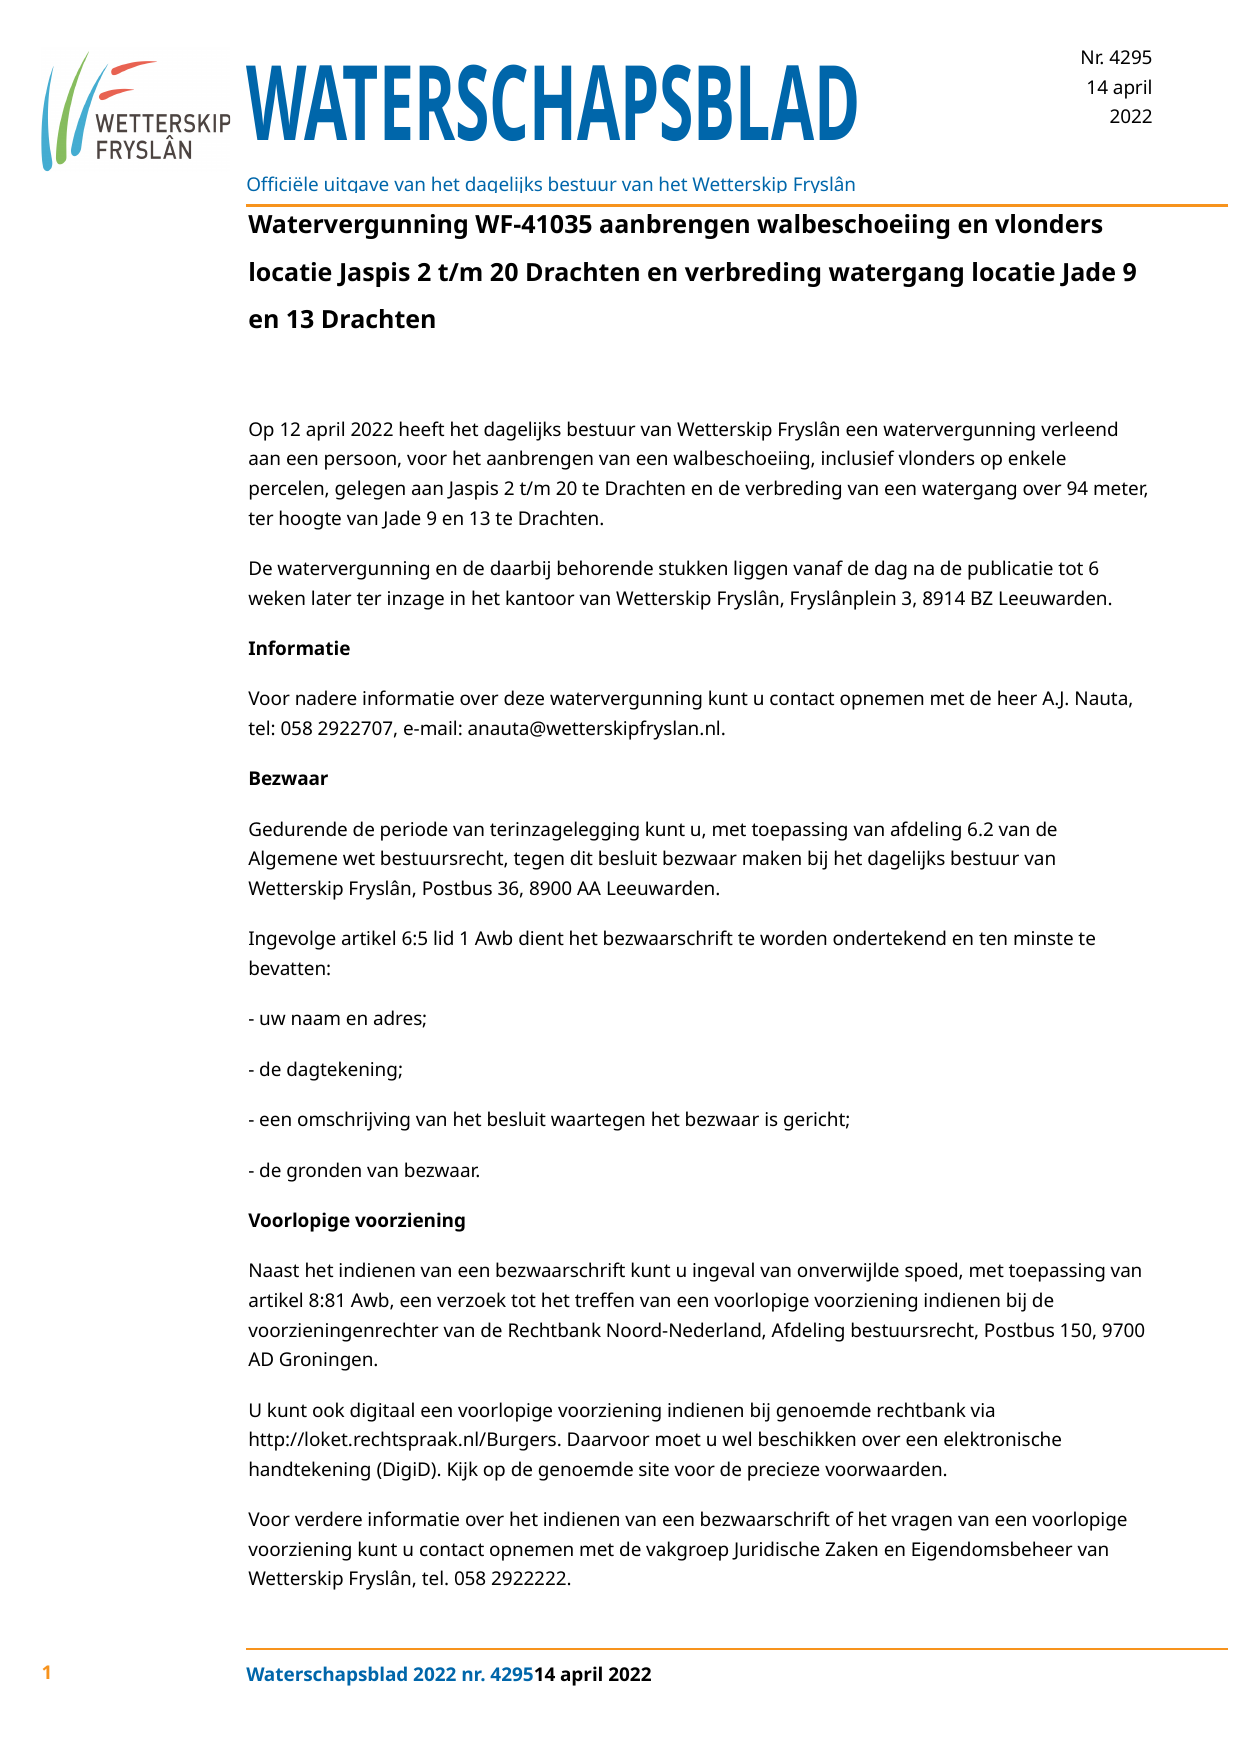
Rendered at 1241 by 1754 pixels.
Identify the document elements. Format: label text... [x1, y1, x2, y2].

text Voorlopige voorziening [248, 1207, 1152, 1233]
text Op 12 april 2022 heeft het dagelijks bestuur van Wetterskip Fryslân een watervergunning verleend aan een persoon, voor het aanbrengen van een walbeschoeiing, inclusief vlonders op enkele percelen, gelegen aan Jaspis 2 t/m 20 te Drachten en de verbreding van een watergang over 94 meter, ter hoogte van Jade 9 en 13 te Drachten. [248, 416, 1152, 530]
text Voor verdere informatie over het indienen van een bezwaarschrift of het vragen van een voorlopige voorziening kunt u contact opnemen met de vakgroep Juridische Zaken en Eigendomsbeheer van Wetterskip Fryslân, tel. 058 2922222. [248, 1506, 1152, 1591]
text - een omschrijving van het besluit waartegen het bezwaar is gericht; [248, 1106, 1152, 1132]
picture [41, 47, 231, 172]
text Watervergunning WF-41035 aanbrengen walbeschoeiing en vlonders locatie Jaspis 2 t/m 20 Drachten en verbreding watergang locatie Jade 9 en 13 Drachten [248, 207, 1152, 336]
text - uw naam en adres; [248, 1006, 1152, 1031]
text Voor nadere informatie over deze watervergunning kunt u contact opnemen met de heer A.J. Nauta, tel: 058 2922707, e-mail: anauta@wetterskipfryslan.nl. [248, 686, 1152, 741]
text Naast het indienen van een bezwaarschrift kunt u ingeval van onverwijlde spoed, met toepassing van artikel 8:81 Awb, een verzoek tot het treffen van een voorlopige voorziening indienen bij de voorzieningenrechter van de Rechtbank Noord-Nederland, Afdeling bestuursrecht, Postbus 150, 9700 AD Groningen. [248, 1258, 1152, 1372]
text U kunt ook digitaal een voorlopige voorziening indienen bij genoemde rechtbank via http://loket.rechtspraak.nl/Burgers. Daarvoor moet u wel beschikken over een elektronische handtekening (DigiD). Kijk op de genoemde site voor de precieze voorwaarden. [248, 1397, 1152, 1482]
text Informatie [248, 635, 1152, 661]
text Bezwaar [248, 766, 1152, 791]
text - de gronden van bezwaar. [248, 1157, 1152, 1182]
text - de dagtekening; [248, 1056, 1152, 1082]
text De watervergunning en de daarbij behorende stukken liggen vanaf de dag na de publicatie tot 6 weken later ter inzage in het kantoor van Wetterskip Fryslân, Fryslânplein 3, 8914 BZ Leeuwarden. [248, 555, 1152, 610]
text Gedurende de periode van terinzagelegging kunt u, met toepassing van afdeling 6.2 van de Algemene wet bestuursrecht, tegen dit besluit bezwaar maken bij het dagelijks bestuur van Wetterskip Fryslân, Postbus 36, 8900 AA Leeuwarden. [248, 816, 1152, 901]
text Ingevolge artikel 6:5 lid 1 Awb dient het bezwaarschrift te worden ondertekend en ten minste te bevatten: [248, 926, 1152, 981]
